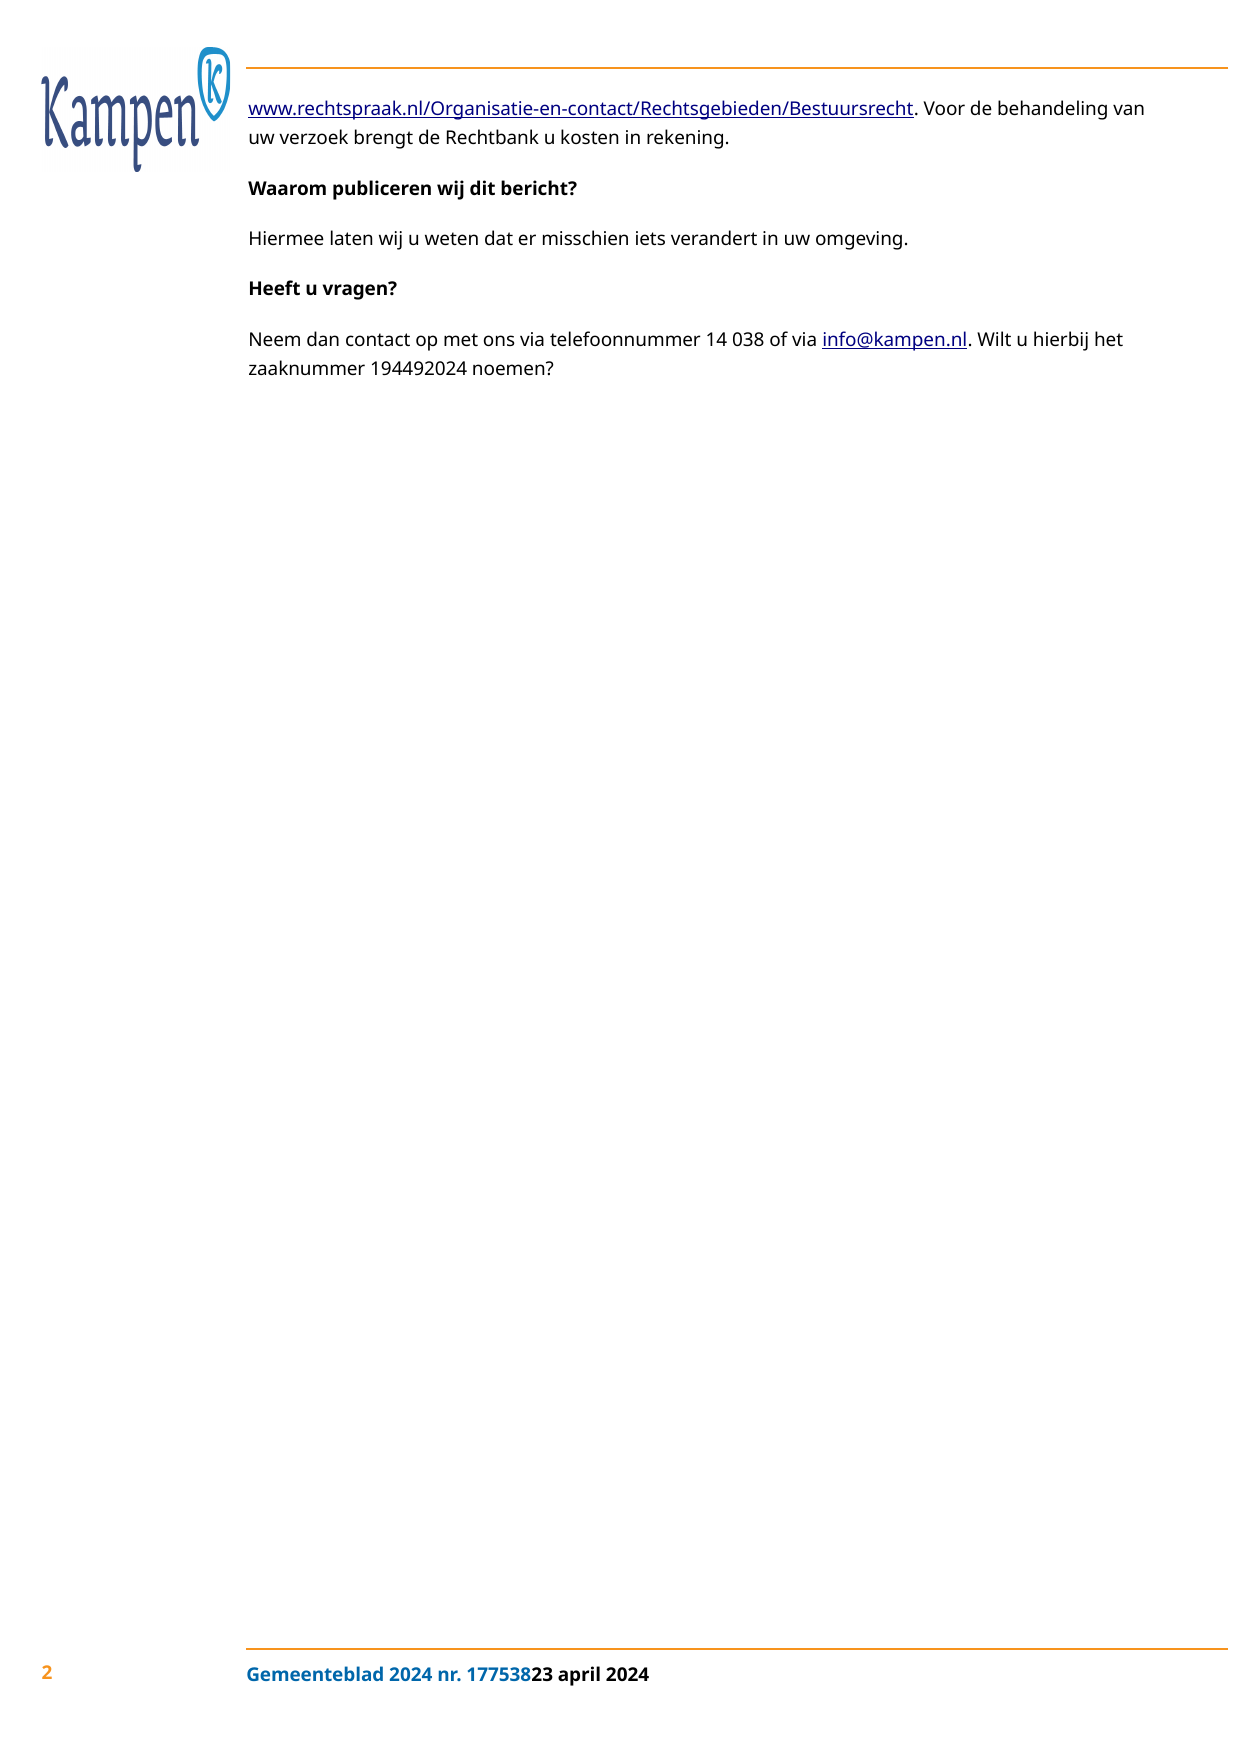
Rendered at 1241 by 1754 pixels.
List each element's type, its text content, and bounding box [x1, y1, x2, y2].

text Hiermee laten wij u weten dat er misschien iets verandert in uw omgeving. [248, 225, 1152, 251]
text Heeft u vragen? [248, 276, 1152, 301]
text Neem dan contact op met ons via telefoonnummer 14 038 of via info@kampen.nl. Wilt u hierbij het zaaknummer 194492024 noemen? [248, 326, 1152, 381]
text www.rechtspraak.nl/Organisatie-en-contact/Rechtsgebieden/Bestuursrecht. Voor de behandeling van uw verzoek brengt de Rechtbank u kosten in rekening. [248, 95, 1152, 150]
picture [41, 47, 231, 172]
text Waarom publiceren wij dit bericht? [248, 175, 1152, 201]
